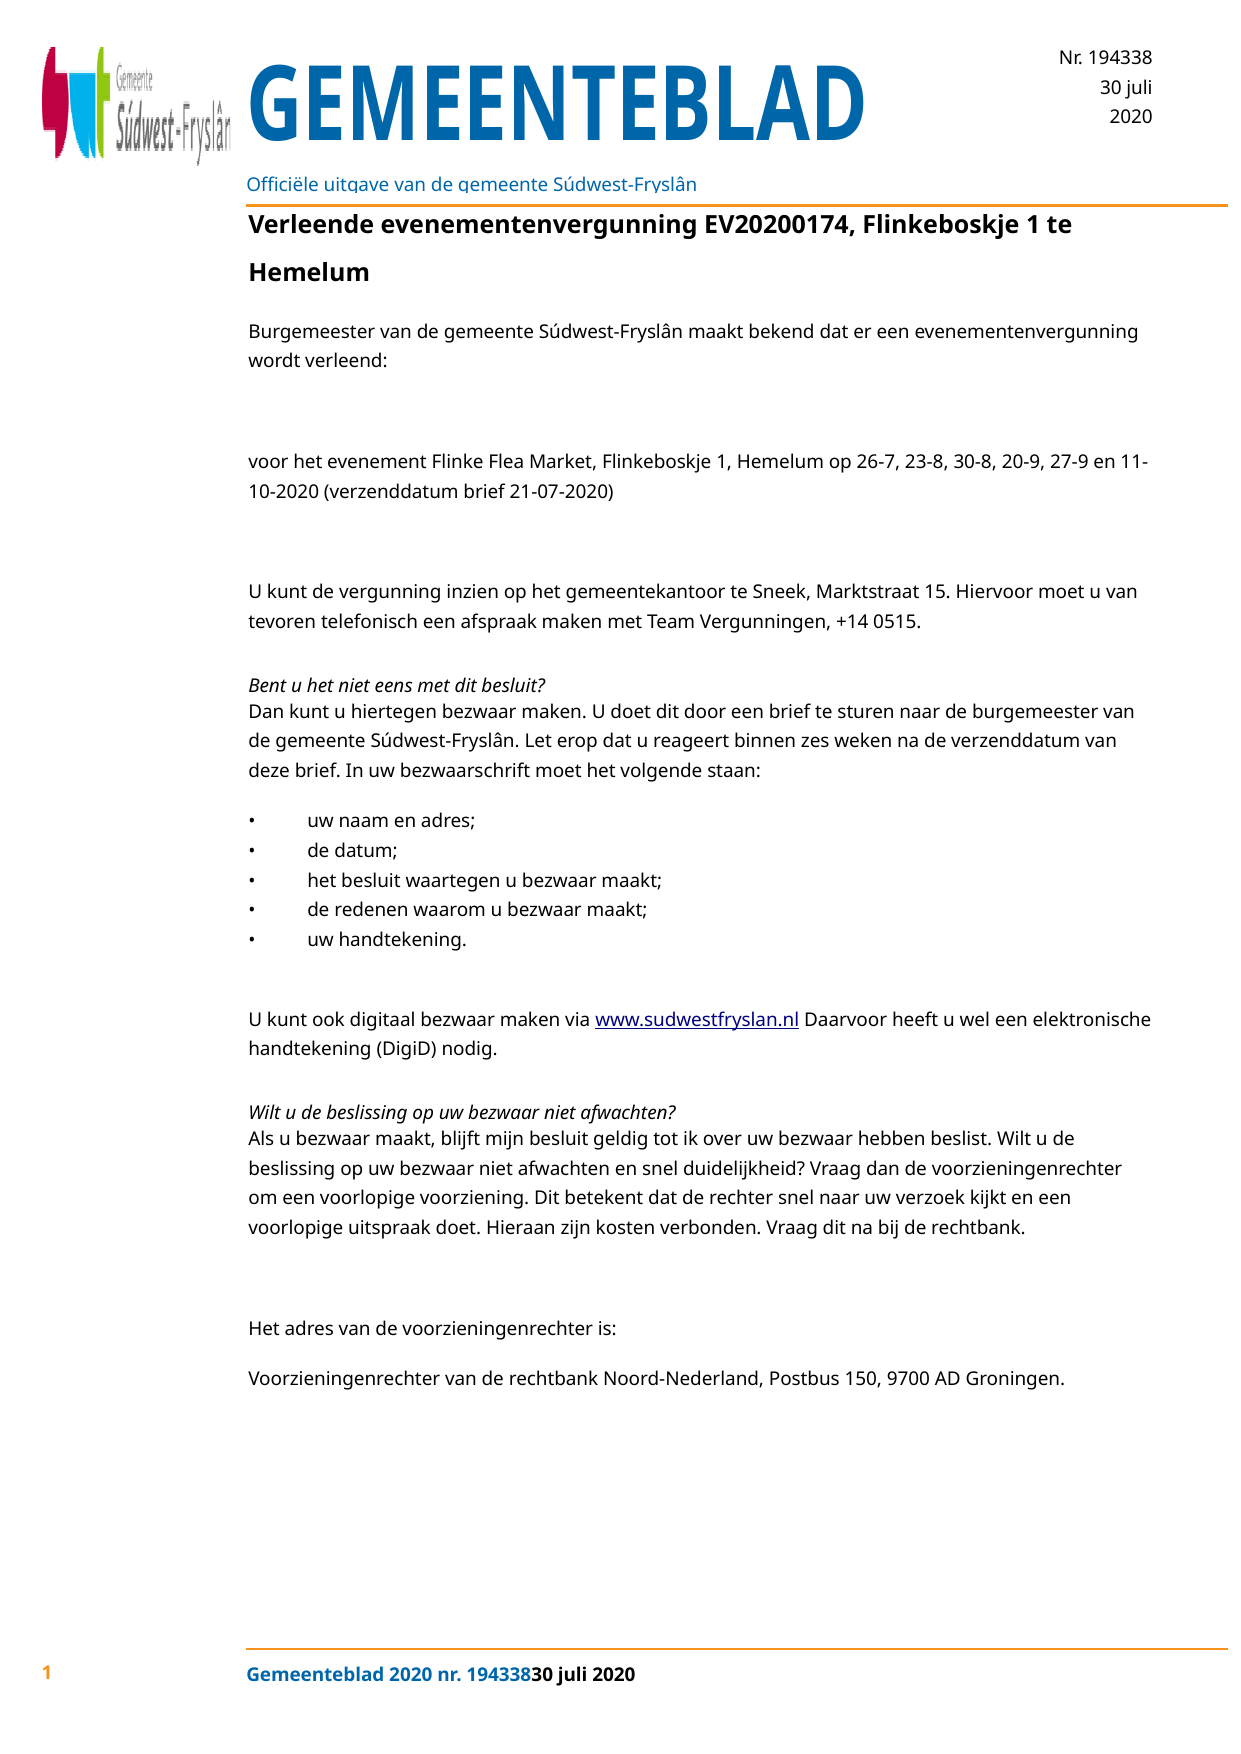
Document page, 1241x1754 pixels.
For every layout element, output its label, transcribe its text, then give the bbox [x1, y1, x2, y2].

list uw handtekening. [248, 926, 1152, 952]
text Dan kunt u hiertegen bezwaar maken. U doet dit door een brief te sturen naar de burgemeester van de gemeente Súdwest-Fryslân. Let erop dat u reageert binnen zes weken na de verzenddatum van deze brief. In uw bezwaarschrift moet het volgende staan: [248, 698, 1152, 783]
text U kunt de vergunning inzien op het gemeentekantoor te Sneek, Marktstraat 15. Hiervoor moet u van tevoren telefonisch een afspraak maken met Team Vergunningen, +14 0515. [248, 579, 1152, 634]
text voor het evenement Flinke Flea Market, Flinkeboskje 1, Hemelum op 26-7, 23-8, 30-8, 20-9, 27-9 en 11-10-2020 (verzenddatum brief 21-07-2020) [248, 448, 1152, 504]
text Bent u het niet eens met dit besluit? [248, 672, 1152, 698]
text Als u bezwaar maakt, blijft mijn besluit geldig tot ik over uw bezwaar hebben beslist. Wilt u de beslissing op uw bezwaar niet afwachten en snel duidelijkheid? Vraag dan de voorzieningenrechter om een voorlopige voorziening. Dit betekent dat de rechter snel naar uw verzoek kijkt en een voorlopige uitspraak doet. Hieraan zijn kosten verbonden. Vraag dit na bij de rechtbank. [248, 1125, 1152, 1240]
text U kunt ook digitaal bezwaar maken via www.sudwestfryslan.nl Daarvoor heeft u wel een elektronische handtekening (DigiD) nodig. [248, 1006, 1152, 1061]
text Burgemeester van de gemeente Súdwest-Fryslân maakt bekend dat er een evenementenvergunning wordt verleend: [248, 318, 1152, 373]
list het besluit waartegen u bezwaar maakt; [248, 867, 1152, 892]
list de redenen waarom u bezwaar maakt; [248, 896, 1152, 922]
text Verleende evenementenvergunning EV20200174, Flinkeboskje 1 te Hemelum [248, 207, 1152, 288]
text Het adres van de voorzieningenrechter is: [248, 1315, 1152, 1341]
text Wilt u de beslissing op uw bezwaar niet afwachten? [248, 1099, 1152, 1125]
picture [41, 47, 231, 172]
list de datum; [248, 837, 1152, 863]
list uw naam en adres; [248, 808, 1152, 833]
text Voorzieningenrechter van de rechtbank Noord-Nederland, Postbus 150, 9700 AD Groningen. [248, 1365, 1152, 1391]
